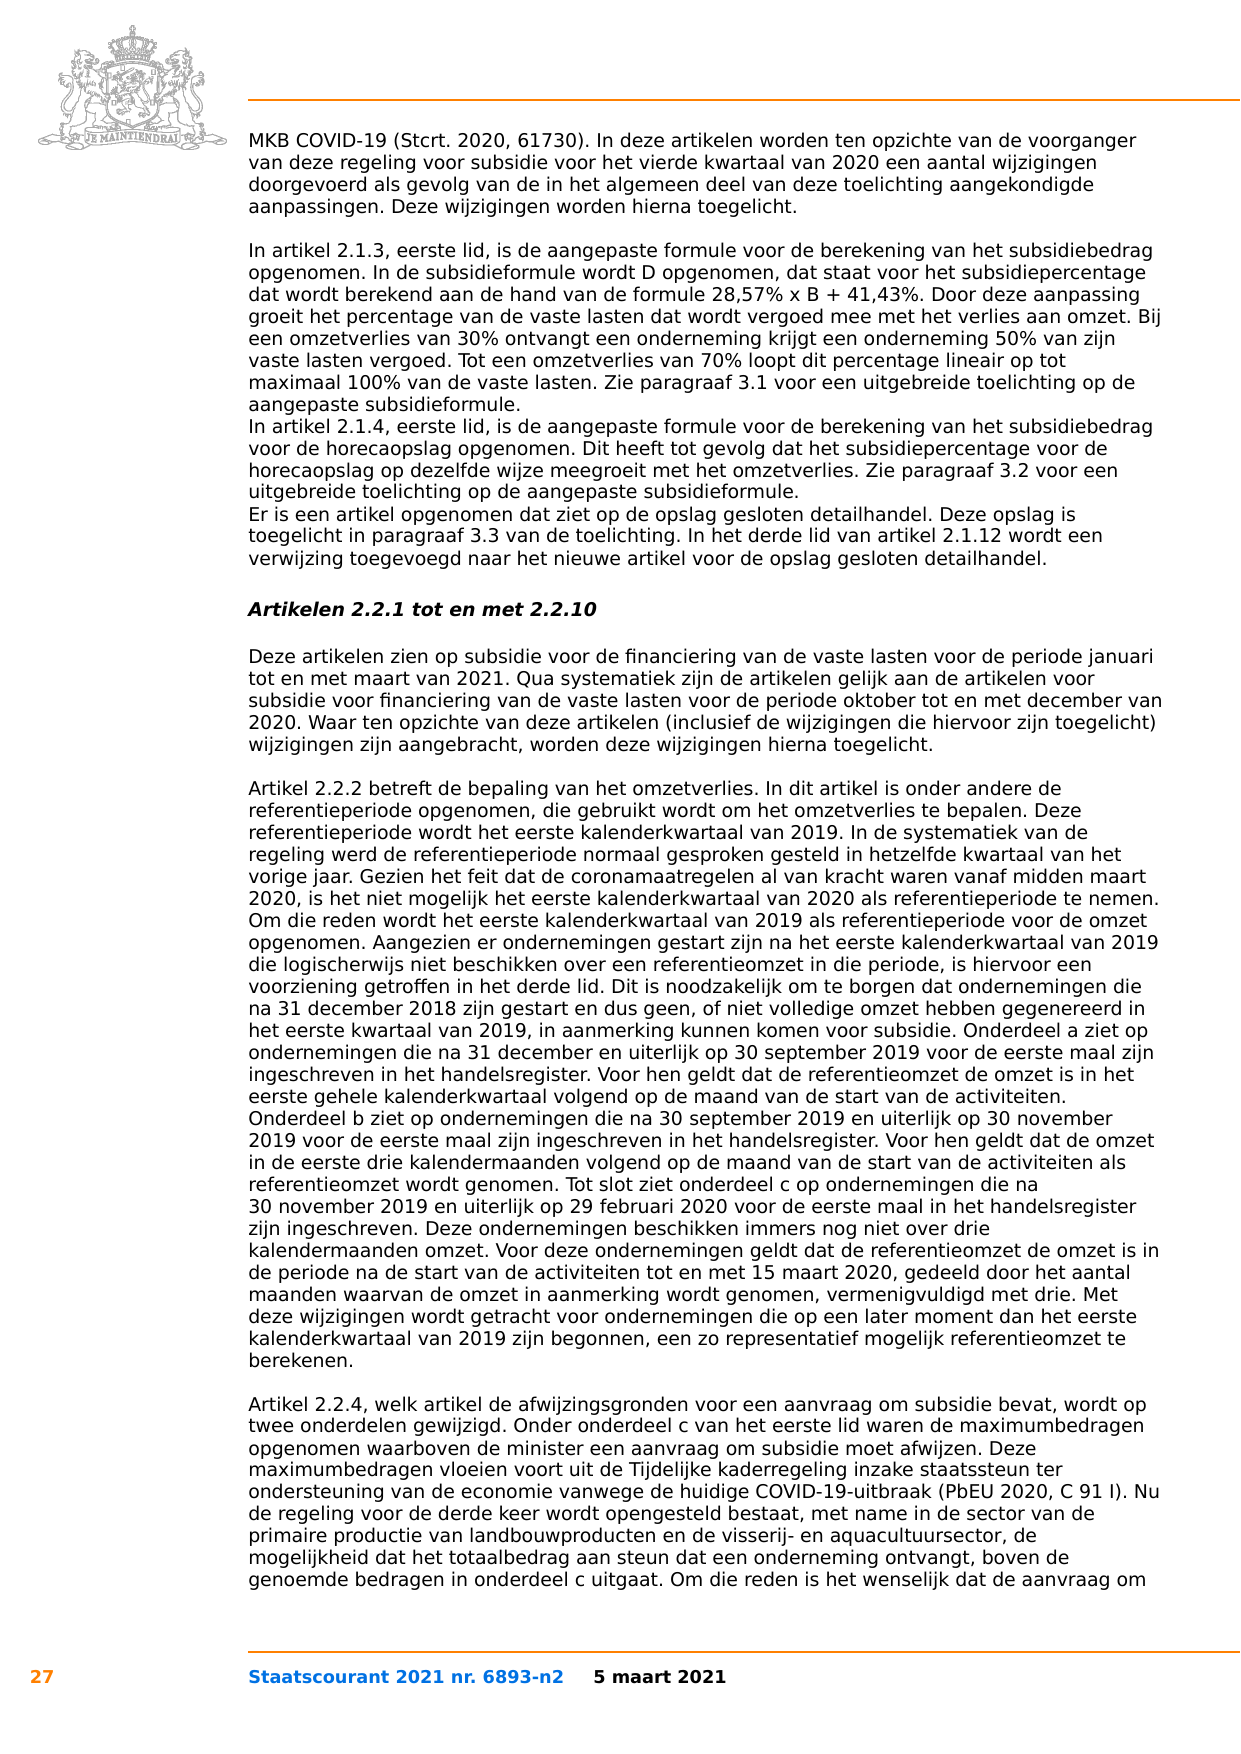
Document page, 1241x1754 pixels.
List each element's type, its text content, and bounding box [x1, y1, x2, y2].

text Er is een artikel opgenomen dat ziet op de opslag gesloten detailhandel. Deze opslag is toegelicht in paragraaf 3.3 van de toelichting. In het derde lid van artikel 2.1.12 wordt een verwijzing toegevoegd naar het nieuwe artikel voor de opslag gesloten detailhandel. [248, 503, 1163, 569]
subtitle Artikelen 2.2.1 tot en met 2.2.10 [248, 599, 1163, 621]
text Artikel 2.2.2 betreft de bepaling van het omzetverlies. In dit artikel is onder andere de referentieperiode opgenomen, die gebruikt wordt om het omzetverlies te bepalen. Deze referentieperiode wordt het eerste kalenderkwartaal van 2019. In de systematiek van de regeling werd de referentieperiode normaal gesproken gesteld in hetzelfde kwartaal van het vorige jaar. Gezien het feit dat de coronamaatregelen al van kracht waren vanaf midden maart 2020, is het niet mogelijk het eerste kalenderkwartaal van 2020 als referentieperiode te nemen. Om die reden wordt het eerste kalenderkwartaal van 2019 als referentieperiode voor de omzet opgenomen. Aangezien er ondernemingen gestart zijn na het eerste kalenderkwartaal van 2019 die logischerwijs niet beschikken over een referentieomzet in die periode, is hiervoor een voorziening getroffen in het derde lid. Dit is noodzakelijk om te borgen dat ondernemingen die na 31 december 2018 zijn gestart en dus geen, of niet volledige omzet hebben gegenereerd in het eerste kwartaal van 2019, in aanmerking kunnen komen voor subsidie. Onderdeel a ziet op ondernemingen die na 31 december en uiterlijk op 30 september 2019 voor de eerste maal zijn ingeschreven in het handelsregister. Voor hen geldt dat de referentieomzet de omzet is in het eerste gehele kalenderkwartaal volgend op de maand van de start van de activiteiten. Onderdeel b ziet op ondernemingen die na 30 september 2019 en uiterlijk op 30 november 2019 voor de eerste maal zijn ingeschreven in het handelsregister. Voor hen geldt dat de omzet in de eerste drie kalendermaanden volgend op de maand van de start van de activiteiten als referentieomzet wordt genomen. Tot slot ziet onderdeel c op ondernemingen die na 30 november 2019 en uiterlijk op 29 februari 2020 voor de eerste maal in het handelsregister zijn ingeschreven. Deze ondernemingen beschikken immers nog niet over drie kalendermaanden omzet. Voor deze ondernemingen geldt dat de referentieomzet de omzet is in de periode na de start van de activiteiten tot en met 15 maart 2020, gedeeld door het aantal maanden waarvan de omzet in aanmerking wordt genomen, vermenigvuldigd met drie. Met deze wijzigingen wordt getracht voor ondernemingen die op een later moment dan het eerste kalenderkwartaal van 2019 zijn begonnen, een zo representatief mogelijk referentieomzet te berekenen. [248, 778, 1163, 1372]
text Artikel 2.2.4, welk artikel de afwijzingsgronden voor een aanvraag om subsidie bevat, wordt op twee onderdelen gewijzigd. Onder onderdeel c van het eerste lid waren de maximumbedragen opgenomen waarboven de minister een aanvraag om subsidie moet afwijzen. Deze maximumbedragen vloeien voort uit de Tijdelijke kaderregeling inzake staatssteun ter ondersteuning van de economie vanwege de huidige COVID-19-uitbraak (PbEU 2020, C 91 I). Nu de regeling voor de derde keer wordt opengesteld bestaat, met name in de sector van de primaire productie van landbouwproducten en de visserij- en aquacultuursector, de mogelijkheid dat het totaalbedrag aan steun dat een onderneming ontvangt, boven de genoemde bedragen in onderdeel c uitgaat. Om die reden is het wenselijk dat de aanvraag om [248, 1393, 1163, 1591]
text In artikel 2.1.3, eerste lid, is de aangepaste formule voor de berekening van het subsidiebedrag opgenomen. In de subsidieformule wordt D opgenomen, dat staat voor het subsidiepercentage dat wordt berekend aan de hand van de formule 28,57% x B + 41,43%. Door deze aanpassing groeit het percentage van de vaste lasten dat wordt vergoed mee met het verlies aan omzet. Bij een omzetverlies van 30% ontvangt een onderneming krijgt een onderneming 50% van zijn vaste lasten vergoed. Tot een omzetverlies van 70% loopt dit percentage lineair op tot maximaal 100% van de vaste lasten. Zie paragraaf 3.1 voor een uitgebreide toelichting op de aangepaste subsidieformule. [248, 240, 1163, 416]
text Deze artikelen zien op subsidie voor de financiering van de vaste lasten voor de periode januari tot en met maart van 2021. Qua systematiek zijn de artikelen gelijk aan de artikelen voor subsidie voor financiering van de vaste lasten voor de periode oktober tot en met december van 2020. Waar ten opzichte van deze artikelen (inclusief de wijzigingen die hiervoor zijn toegelicht) wijzigingen zijn aangebracht, worden deze wijzigingen hierna toegelicht. [248, 646, 1163, 756]
text MKB COVID-19 (Stcrt. 2020, 61730). In deze artikelen worden ten opzichte van de voorganger van deze regeling voor subsidie voor het vierde kwartaal van 2020 een aantal wijzigingen doorgevoerd als gevolg van de in het algemeen deel van deze toelichting aangekondigde aanpassingen. Deze wijzigingen worden hierna toegelicht. [248, 130, 1163, 218]
picture [38, 25, 227, 150]
text In artikel 2.1.4, eerste lid, is de aangepaste formule voor de berekening van het subsidiebedrag voor de horecaopslag opgenomen. Dit heeft tot gevolg dat het subsidiepercentage voor de horecaopslag op dezelfde wijze meegroeit met het omzetverlies. Zie paragraaf 3.2 voor een uitgebreide toelichting op de aangepaste subsidieformule. [248, 416, 1163, 503]
